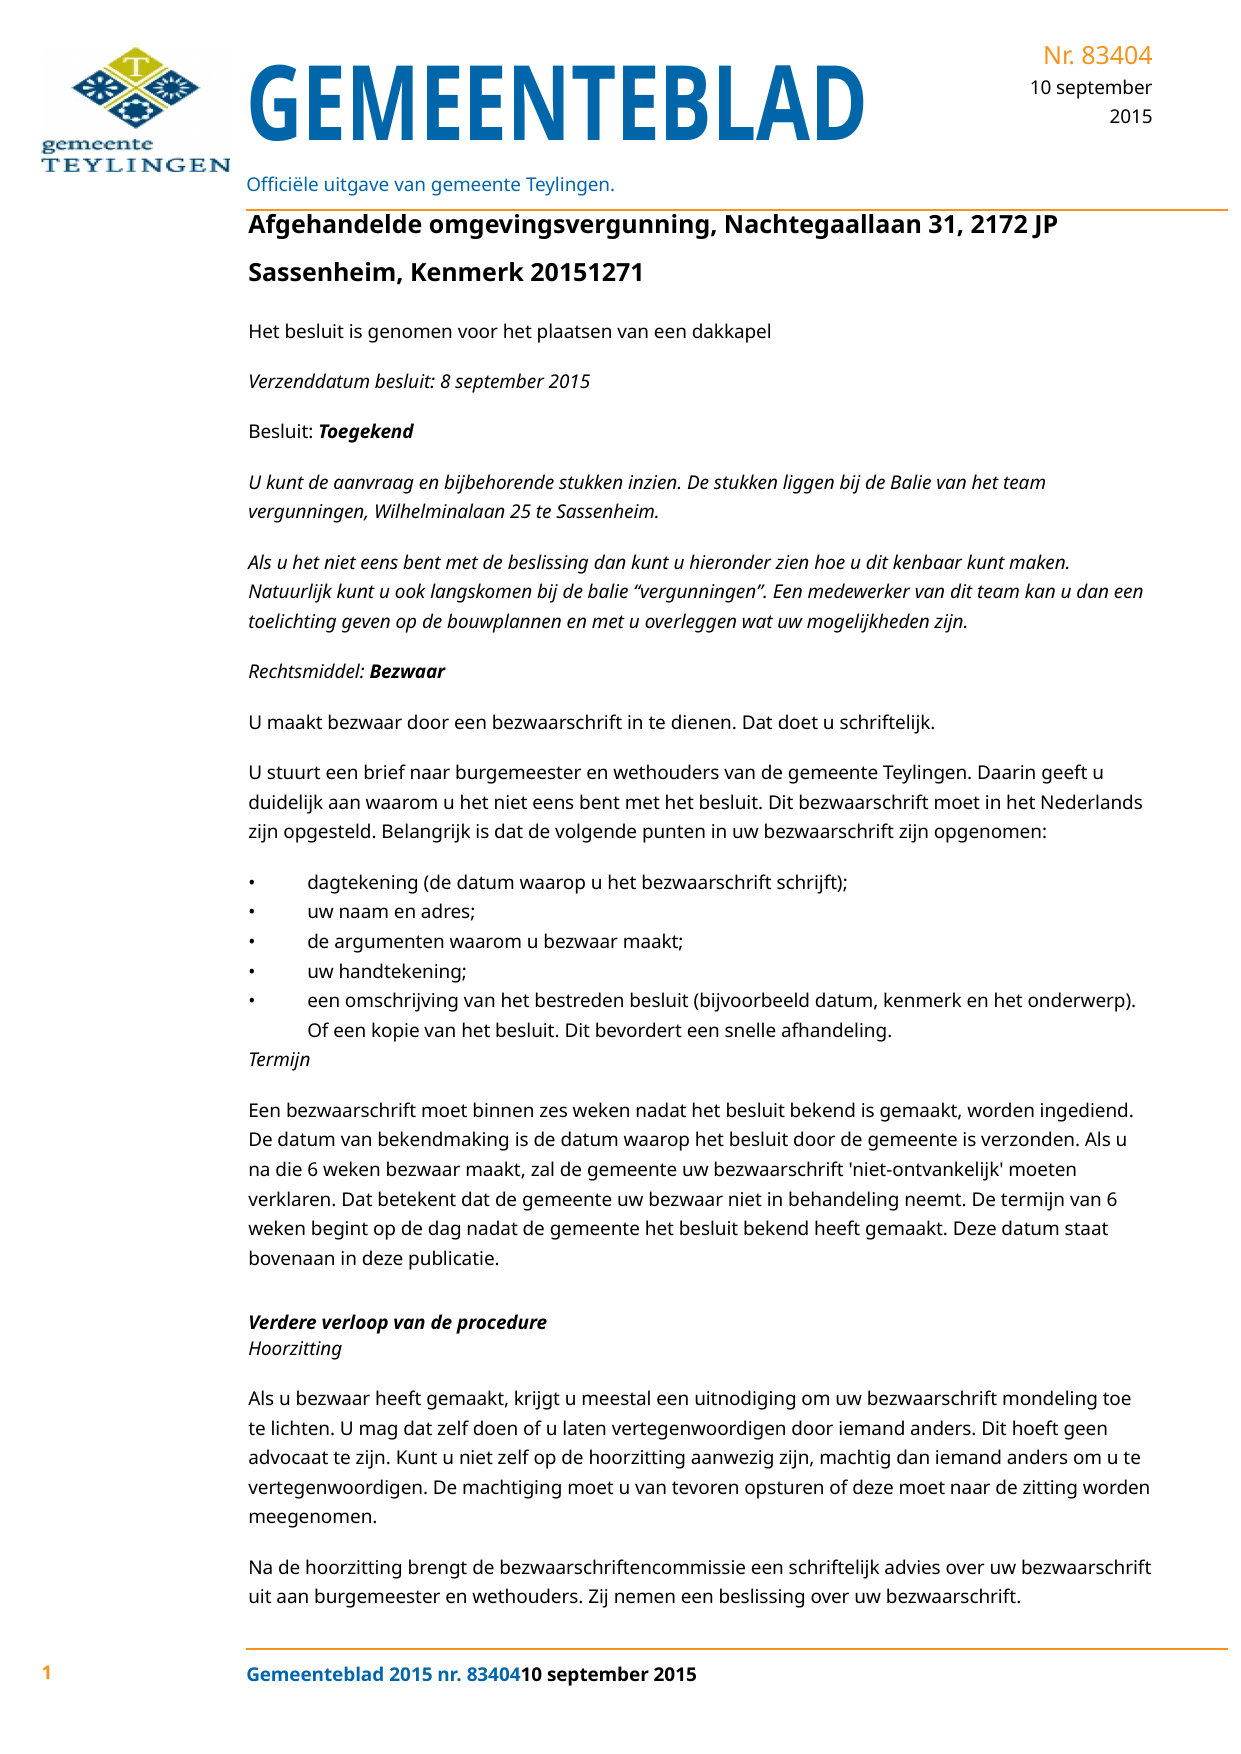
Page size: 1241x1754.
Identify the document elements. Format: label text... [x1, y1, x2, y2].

text Als u bezwaar heeft gemaakt, krijgt u meestal een uitnodiging om uw bezwaarschrift mondeling toe te lichten. U mag dat zelf doen of u laten vertegenwoordigen door iemand anders. Dit hoeft geen advocaat te zijn. Kunt u niet zelf op de hoorzitting aanwezig zijn, machtig dan iemand anders om u te vertegenwoordigen. De machtiging moet u van tevoren opsturen of deze moet naar de zitting worden meegenomen. [248, 1385, 1152, 1529]
list uw handtekening; [248, 958, 1152, 984]
text Verdere verloop van de procedure [248, 1309, 1152, 1335]
text Na de hoorzitting brengt de bezwaarschriftencommissie een schriftelijk advies over uw bezwaarschrift uit aan burgemeester en wethouders. Zij nemen een beslissing over uw bezwaarschrift. [248, 1554, 1152, 1609]
list een omschrijving van het bestreden besluit (bijvoorbeeld datum, kenmerk en het onderwerp). Of een kopie van het besluit. Dit bevordert een snelle afhandeling. [248, 987, 1152, 1043]
text Verzenddatum besluit: 8 september 2015 [248, 368, 1152, 394]
list uw naam en adres; [248, 899, 1152, 924]
text Termijn [248, 1047, 1152, 1072]
text U stuurt een brief naar burgemeester en wethouders van de gemeente Teylingen. Daarin geeft u duidelijk aan waarom u het niet eens bent met het besluit. Dit bezwaarschrift moet in het Nederlands zijn opgesteld. Belangrijk is dat de volgende punten in uw bezwaarschrift zijn opgenomen: [248, 759, 1152, 844]
text U kunt de aanvraag en bijbehorende stukken inzien. De stukken liggen bij de Balie van het team vergunningen, Wilhelminalaan 25 te Sassenheim. [248, 469, 1152, 524]
text Een bezwaarschrift moet binnen zes weken nadat het besluit bekend is gemaakt, worden ingediend. De datum van bekendmaking is de datum waarop het besluit door de gemeente is verzonden. Als u na die 6 weken bezwaar maakt, zal de gemeente uw bezwaarschrift 'niet-ontvankelijk' moeten verklaren. Dat betekent dat de gemeente uw bezwaar niet in behandeling neemt. De termijn van 6 weken begint op de dag nadat de gemeente het besluit bekend heeft gemaakt. Deze datum staat bovenaan in deze publicatie. [248, 1097, 1152, 1271]
text Het besluit is genomen voor het plaatsen van een dakkapel [248, 318, 1152, 344]
text Afgehandelde omgevingsvergunning, Nachtegaallaan 31, 2172 JP Sassenheim, Kenmerk 20151271 [248, 211, 1152, 288]
list de argumenten waarom u bezwaar maakt; [248, 928, 1152, 954]
text Als u het niet eens bent met de beslissing dan kunt u hieronder zien hoe u dit kenbaar kunt maken. Natuurlijk kunt u ook langskomen bij de balie “vergunningen”. Een medewerker van dit team kan u dan een toelichting geven op de bouwplannen en met u overleggen wat uw mogelijkheden zijn. [248, 549, 1152, 634]
picture [41, 47, 231, 172]
text Besluit: Toegekend [248, 419, 1152, 444]
text Hoorzitting [248, 1335, 1152, 1360]
text Rechtsmiddel: Bezwaar [248, 659, 1152, 684]
text U maakt bezwaar door een bezwaarschrift in te dienen. Dat doet u schriftelijk. [248, 709, 1152, 735]
list dagtekening (de datum waarop u het bezwaarschrift schrijft); [248, 869, 1152, 895]
